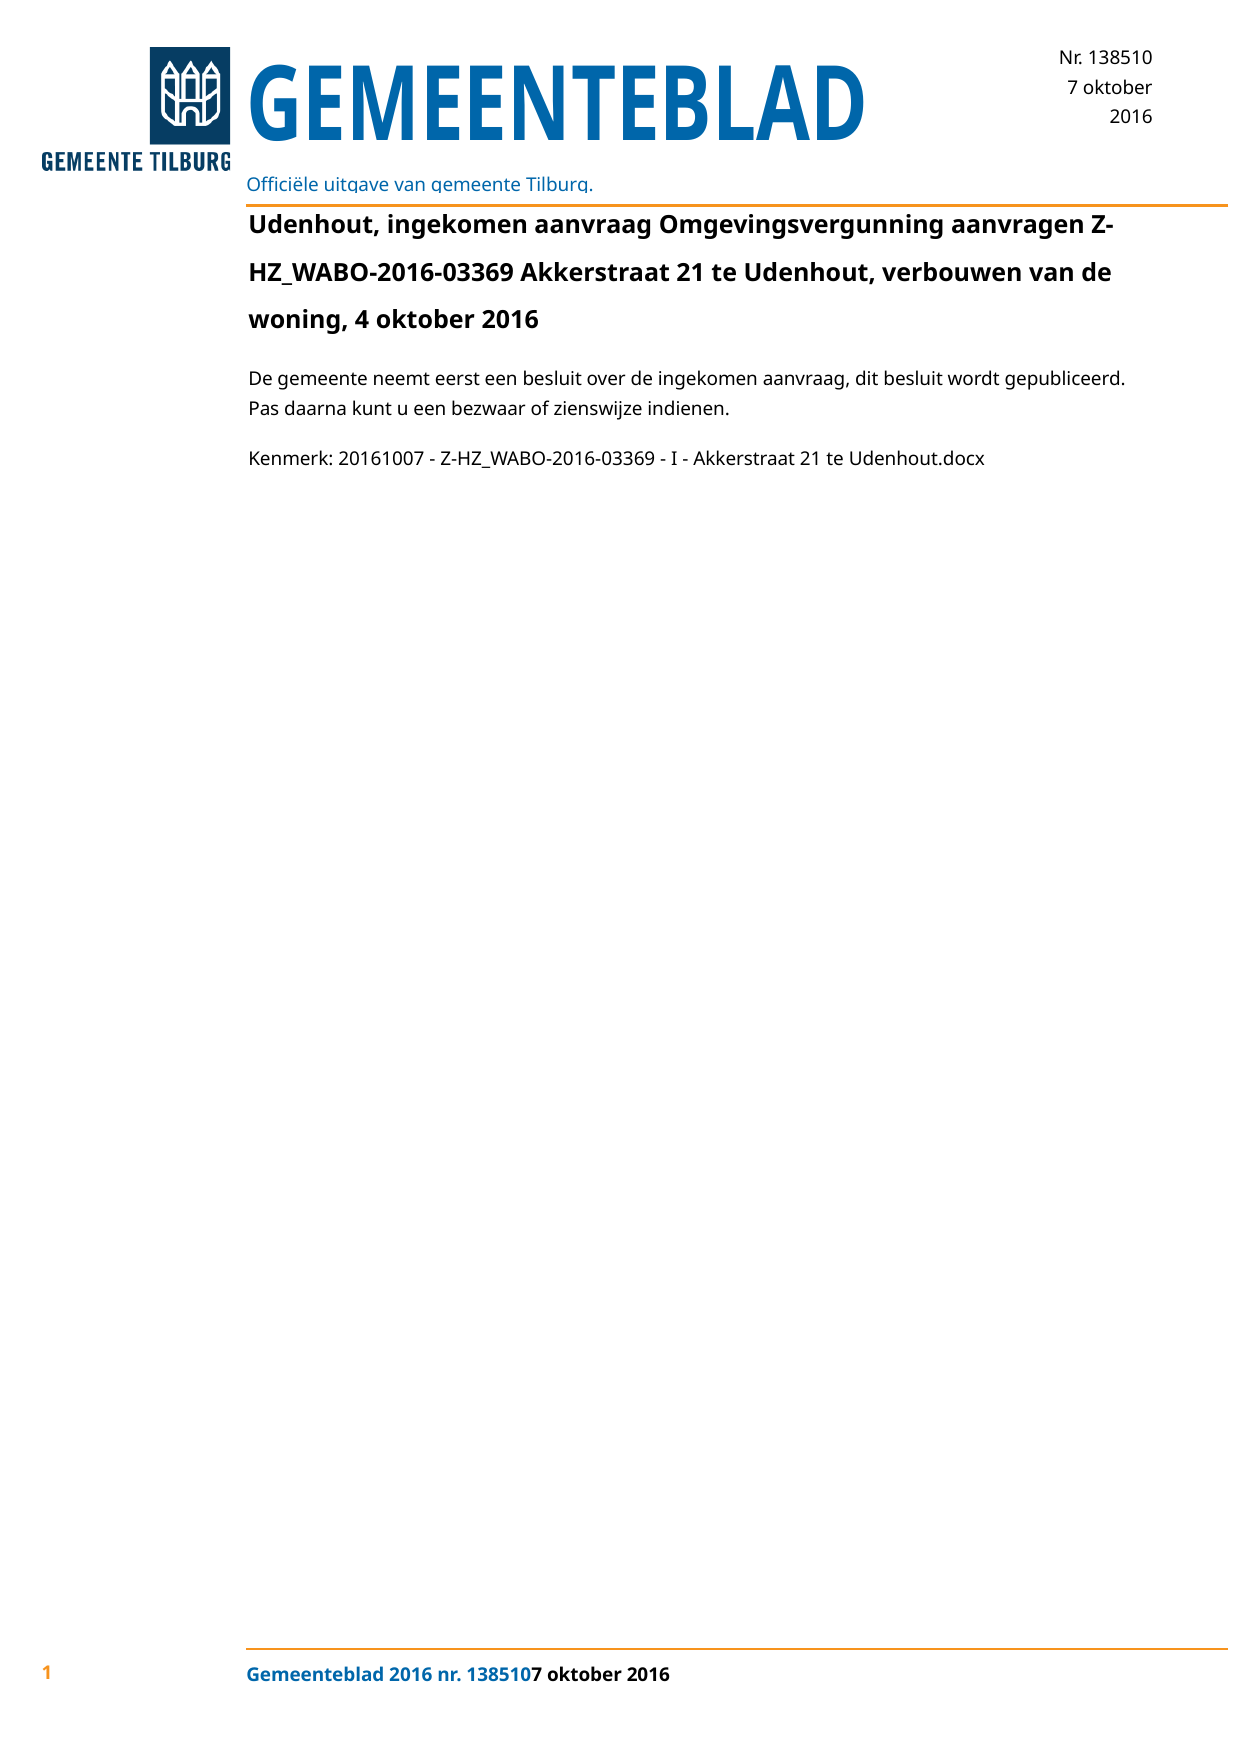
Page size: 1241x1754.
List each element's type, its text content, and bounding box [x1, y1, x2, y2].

text De gemeente neemt eerst een besluit over de ingekomen aanvraag, dit besluit wordt gepubliceerd. Pas daarna kunt u een bezwaar of zienswijze indienen. [248, 366, 1152, 421]
picture [41, 47, 231, 172]
text Kenmerk: 20161007 - Z-HZ_WABO-2016-03369 - I - Akkerstraat 21 te Udenhout.docx [248, 446, 1152, 471]
text Udenhout, ingekomen aanvraag Omgevingsvergunning aanvragen Z-HZ_WABO-2016-03369 Akkerstraat 21 te Udenhout, verbouwen van de woning, 4 oktober 2016 [248, 207, 1152, 336]
